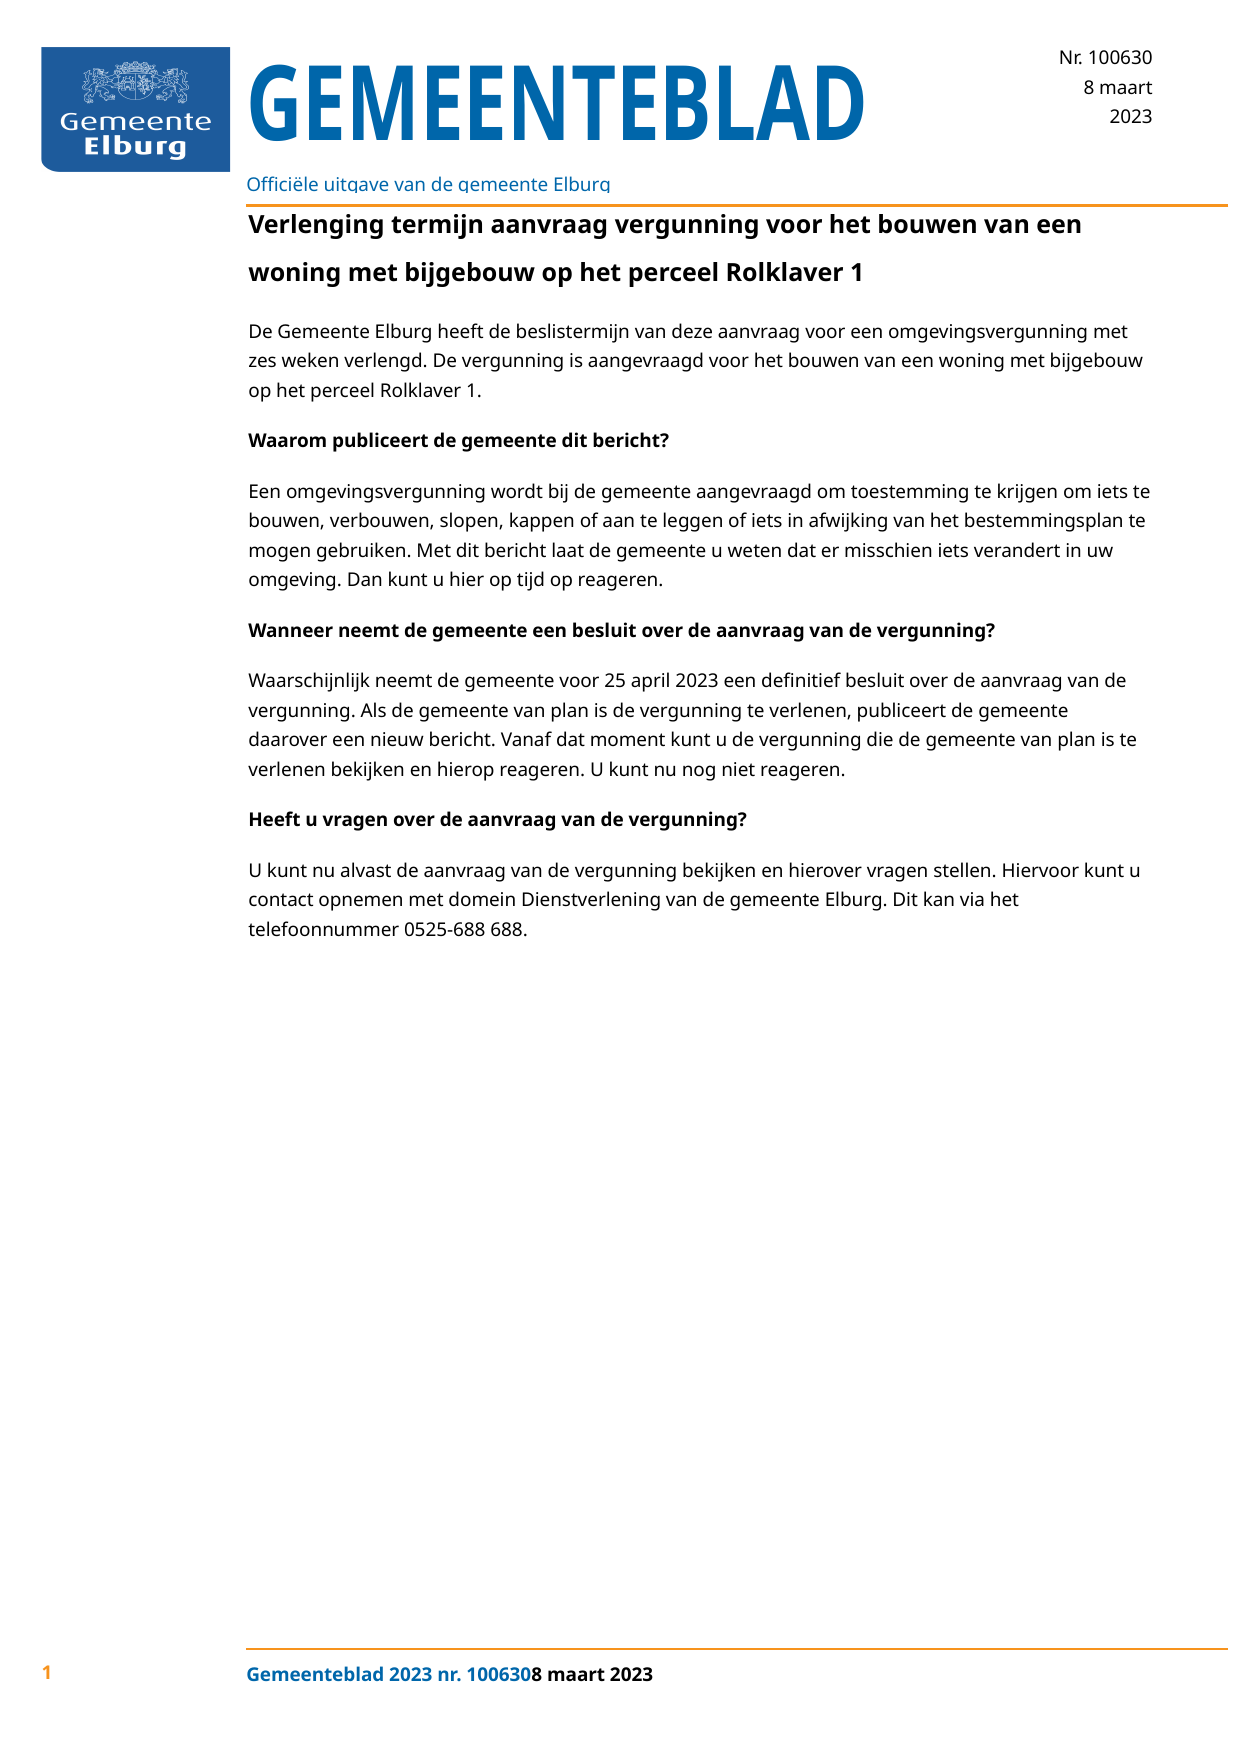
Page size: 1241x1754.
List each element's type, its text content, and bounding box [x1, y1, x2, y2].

text Waarom publiceert de gemeente dit bericht? [248, 427, 1152, 453]
text Heeft u vragen over de aanvraag van de vergunning? [248, 807, 1152, 832]
text Waarschijnlijk neemt de gemeente voor 25 april 2023 een definitief besluit over de aanvraag van de vergunning. Als de gemeente van plan is de vergunning te verlenen, publiceert de gemeente daarover een nieuw bericht. Vanaf dat moment kunt u de vergunning die de gemeente van plan is te verlenen bekijken en hierop reageren. U kunt nu nog niet reageren. [248, 667, 1152, 782]
text Verlenging termijn aanvraag vergunning voor het bouwen van een woning met bijgebouw op het perceel Rolklaver 1 [248, 207, 1152, 288]
text De Gemeente Elburg heeft de beslistermijn van deze aanvraag voor een omgevingsvergunning met zes weken verlengd. De vergunning is aangevraagd voor het bouwen van een woning met bijgebouw op het perceel Rolklaver 1. [248, 318, 1152, 403]
text Een omgevingsvergunning wordt bij de gemeente aangevraagd om toestemming te krijgen om iets te bouwen, verbouwen, slopen, kappen of aan te leggen of iets in afwijking van het bestemmingsplan te mogen gebruiken. Met dit bericht laat de gemeente u weten dat er misschien iets verandert in uw omgeving. Dan kunt u hier op tijd op reageren. [248, 478, 1152, 592]
text U kunt nu alvast de aanvraag van de vergunning bekijken en hierover vragen stellen. Hiervoor kunt u contact opnemen met domein Dienstverlening van de gemeente Elburg. Dit kan via het telefoonnummer 0525-688 688. [248, 857, 1152, 942]
text Wanneer neemt de gemeente een besluit over de aanvraag van de vergunning? [248, 617, 1152, 643]
picture [41, 47, 231, 172]
